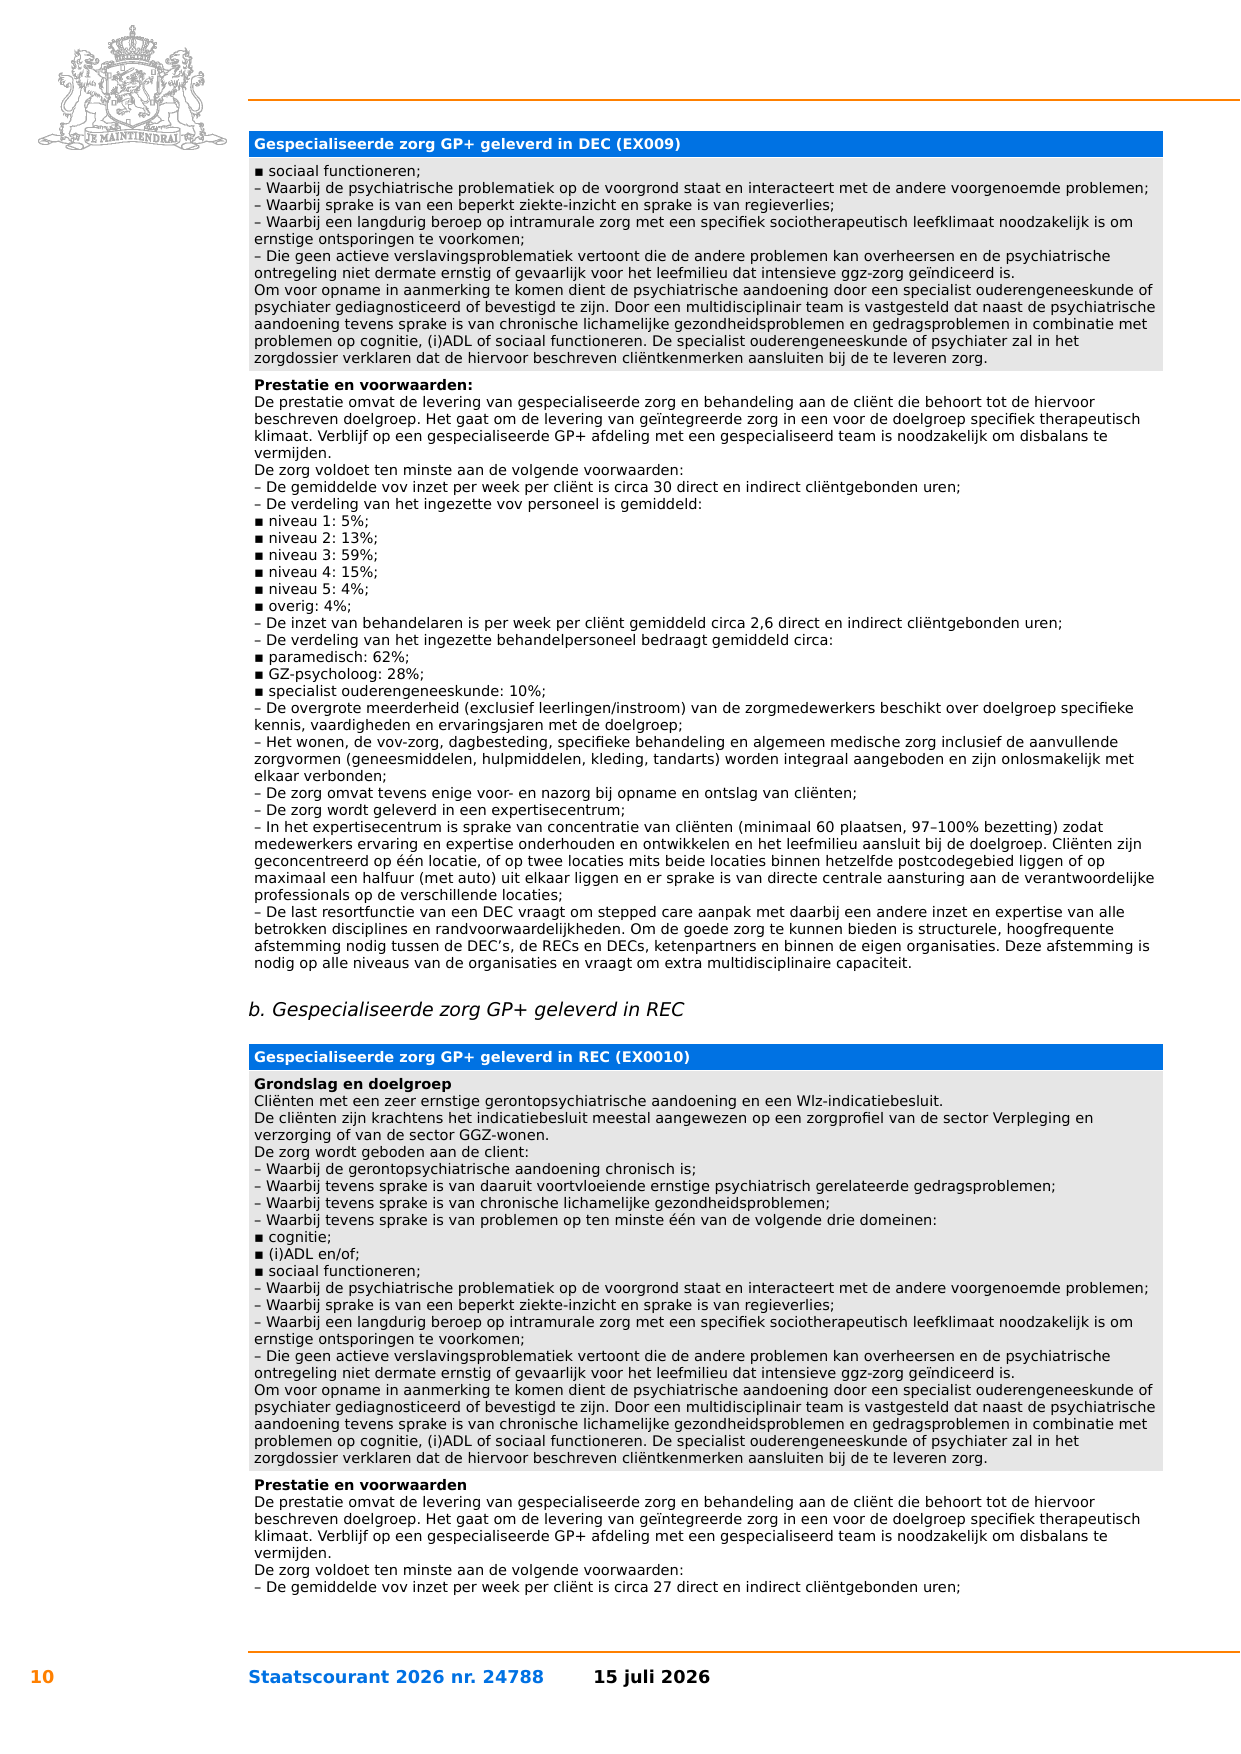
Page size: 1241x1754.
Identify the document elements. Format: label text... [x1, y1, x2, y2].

subtitle b. Gespecialiseerde zorg GP+ geleverd in REC [248, 999, 1163, 1021]
table_cell Prestatie en voorwaarden De prestatie omvat de levering van gespecialiseerde zorg en behandeling aan de cliënt die behoort tot de hiervoor beschreven doelgroep. Het gaat om de levering van geïntegreerde zorg in een voor de doelgroep specifiek therapeutisch klimaat. Verblijf op een gespecialiseerde GP+ afdeling met een gespecialiseerd team is noodzakelijk om disbalans te vermijden. De zorg voldoet ten minste aan de volgende voorwaarden: – De gemiddelde vov inzet per week per cliënt is circa 27 direct en indirect cliëntgebonden uren; [249, 1472, 1163, 1601]
picture [38, 25, 227, 150]
table_cell Prestatie en voorwaarden: De prestatie omvat de levering van gespecialiseerde zorg en behandeling aan de cliënt die behoort tot de hiervoor beschreven doelgroep. Het gaat om de levering van geïntegreerde zorg in een voor de doelgroep specifiek therapeutisch klimaat. Verblijf op een gespecialiseerde GP+ afdeling met een gespecialiseerd team is noodzakelijk om disbalans te vermijden. De zorg voldoet ten minste aan de volgende voorwaarden: – De gemiddelde vov inzet per week per cliënt is circa 30 direct en indirect cliëntgebonden uren; – De verdeling van het ingezette vov personeel is gemiddeld: ▪ niveau 1: 5%; ▪ niveau 2: 13%; ▪ niveau 3: 59%; ▪ niveau 4: 15%; ▪ niveau 5: 4%; ▪ overig: 4%; – De inzet van behandelaren is per week per cliënt gemiddeld circa 2,6 direct en indirect cliëntgebonden uren; – De verdeling van het ingezette behandelpersoneel bedraagt gemiddeld circa: ▪ paramedisch: 62%; ▪ GZ-psycholoog: 28%; ▪ specialist ouderengeneeskunde: 10%; – De overgrote meerderheid (exclusief leerlingen/instroom) van de zorgmedewerkers beschikt over doelgroep specifieke kennis, vaardigheden en ervaringsjaren met de doelgroep; – Het wonen, de vov-zorg, dagbesteding, specifieke behandeling en algemeen medische zorg inclusief de aanvullende zorgvormen (geneesmiddelen, hulpmiddelen, kleding, tandarts) worden integraal aangeboden en zijn onlosmakelijk met elkaar verbonden; – De zorg omvat tevens enige voor- en nazorg bij opname en ontslag van cliënten; – De zorg wordt geleverd in een expertisecentrum; – In het expertisecentrum is sprake van concentratie van cliënten (minimaal 60 plaatsen, 97–100% bezetting) zodat medewerkers ervaring en expertise onderhouden en ontwikkelen en het leefmilieu aansluit bij de doelgroep. Cliënten zijn geconcentreerd op één locatie, of op twee locaties mits beide locaties binnen hetzelfde postcodegebied liggen of op maximaal een halfuur (met auto) uit elkaar liggen en er sprake is van directe centrale aansturing aan de verantwoordelijke professionals op de verschillende locaties; – De last resortfunctie van een DEC vraagt om stepped care aanpak met daarbij een andere inzet en expertise van alle betrokken disciplines en randvoorwaardelijkheden. Om de goede zorg te kunnen bieden is structurele, hoogfrequente afstemming nodig tussen de DEC’s, de RECs en DECs, ketenpartners en binnen de eigen organisaties. Deze afstemming is nodig op alle niveaus van de organisaties en vraagt om extra multidisciplinaire capaciteit. [249, 373, 1163, 976]
table_cell Grondslag en doelgroep Cliënten met een zeer ernstige gerontopsychiatrische aandoening en een Wlz-indicatiebesluit. De cliënten zijn krachtens het indicatiebesluit meestal aangewezen op een zorgprofiel van de sector Verpleging en verzorging of van de sector GGZ-wonen. De zorg wordt geboden aan de client: – Waarbij de gerontopsychiatrische aandoening chronisch is; – Waarbij tevens sprake is van daaruit voortvloeiende ernstige psychiatrisch gerelateerde gedragsproblemen; – Waarbij tevens sprake is van chronische lichamelijke gezondheidsproblemen; – Waarbij tevens sprake is van problemen op ten minste één van de volgende drie domeinen: ▪ cognitie; ▪ (i)ADL en/of; ▪ sociaal functioneren; – Waarbij de psychiatrische problematiek op de voorgrond staat en interacteert met de andere voorgenoemde problemen; – Waarbij sprake is van een beperkt ziekte-inzicht en sprake is van regieverlies; – Waarbij een langdurig beroep op intramurale zorg met een specifiek sociotherapeutisch leefklimaat noodzakelijk is om ernstige ontsporingen te voorkomen; – Die geen actieve verslavingsproblematiek vertoont die de andere problemen kan overheersen en de psychiatrische ontregeling niet dermate ernstig of gevaarlijk voor het leefmilieu dat intensieve ggz-zorg geïndiceerd is. Om voor opname in aanmerking te komen dient de psychiatrische aandoening door een specialist ouderengeneeskunde of psychiater gediagnosticeerd of bevestigd te zijn. Door een multidisciplinair team is vastgesteld dat naast de psychiatrische aandoening tevens sprake is van chronische lichamelijke gezondheidsproblemen en gedragsproblemen in combinatie met problemen op cognitie, (i)ADL of sociaal functioneren. De specialist ouderengeneeskunde of psychiater zal in het zorgdossier verklaren dat de hiervoor beschreven cliëntkenmerken aansluiten bij de te leveren zorg. [249, 1071, 1163, 1471]
table_header Gespecialiseerde zorg GP+ geleverd in REC (EX0010) [249, 1044, 1163, 1070]
table_cell ▪ sociaal functioneren; – Waarbij de psychiatrische problematiek op de voorgrond staat en interacteert met de andere voorgenoemde problemen; – Waarbij sprake is van een beperkt ziekte-inzicht en sprake is van regieverlies; – Waarbij een langdurig beroep op intramurale zorg met een specifiek sociotherapeutisch leefklimaat noodzakelijk is om ernstige ontsporingen te voorkomen; – Die geen actieve verslavingsproblematiek vertoont die de andere problemen kan overheersen en de psychiatrische ontregeling niet dermate ernstig of gevaarlijk voor het leefmilieu dat intensieve ggz-zorg geïndiceerd is. Om voor opname in aanmerking te komen dient de psychiatrische aandoening door een specialist ouderengeneeskunde of psychiater gediagnosticeerd of bevestigd te zijn. Door een multidisciplinair team is vastgesteld dat naast de psychiatrische aandoening tevens sprake is van chronische lichamelijke gezondheidsproblemen en gedragsproblemen in combinatie met problemen op cognitie, (i)ADL of sociaal functioneren. De specialist ouderengeneeskunde of psychiater zal in het zorgdossier verklaren dat de hiervoor beschreven cliëntkenmerken aansluiten bij de te leveren zorg. [249, 158, 1163, 371]
table_header Gespecialiseerde zorg GP+ geleverd in DEC (EX009) [249, 131, 1163, 157]
